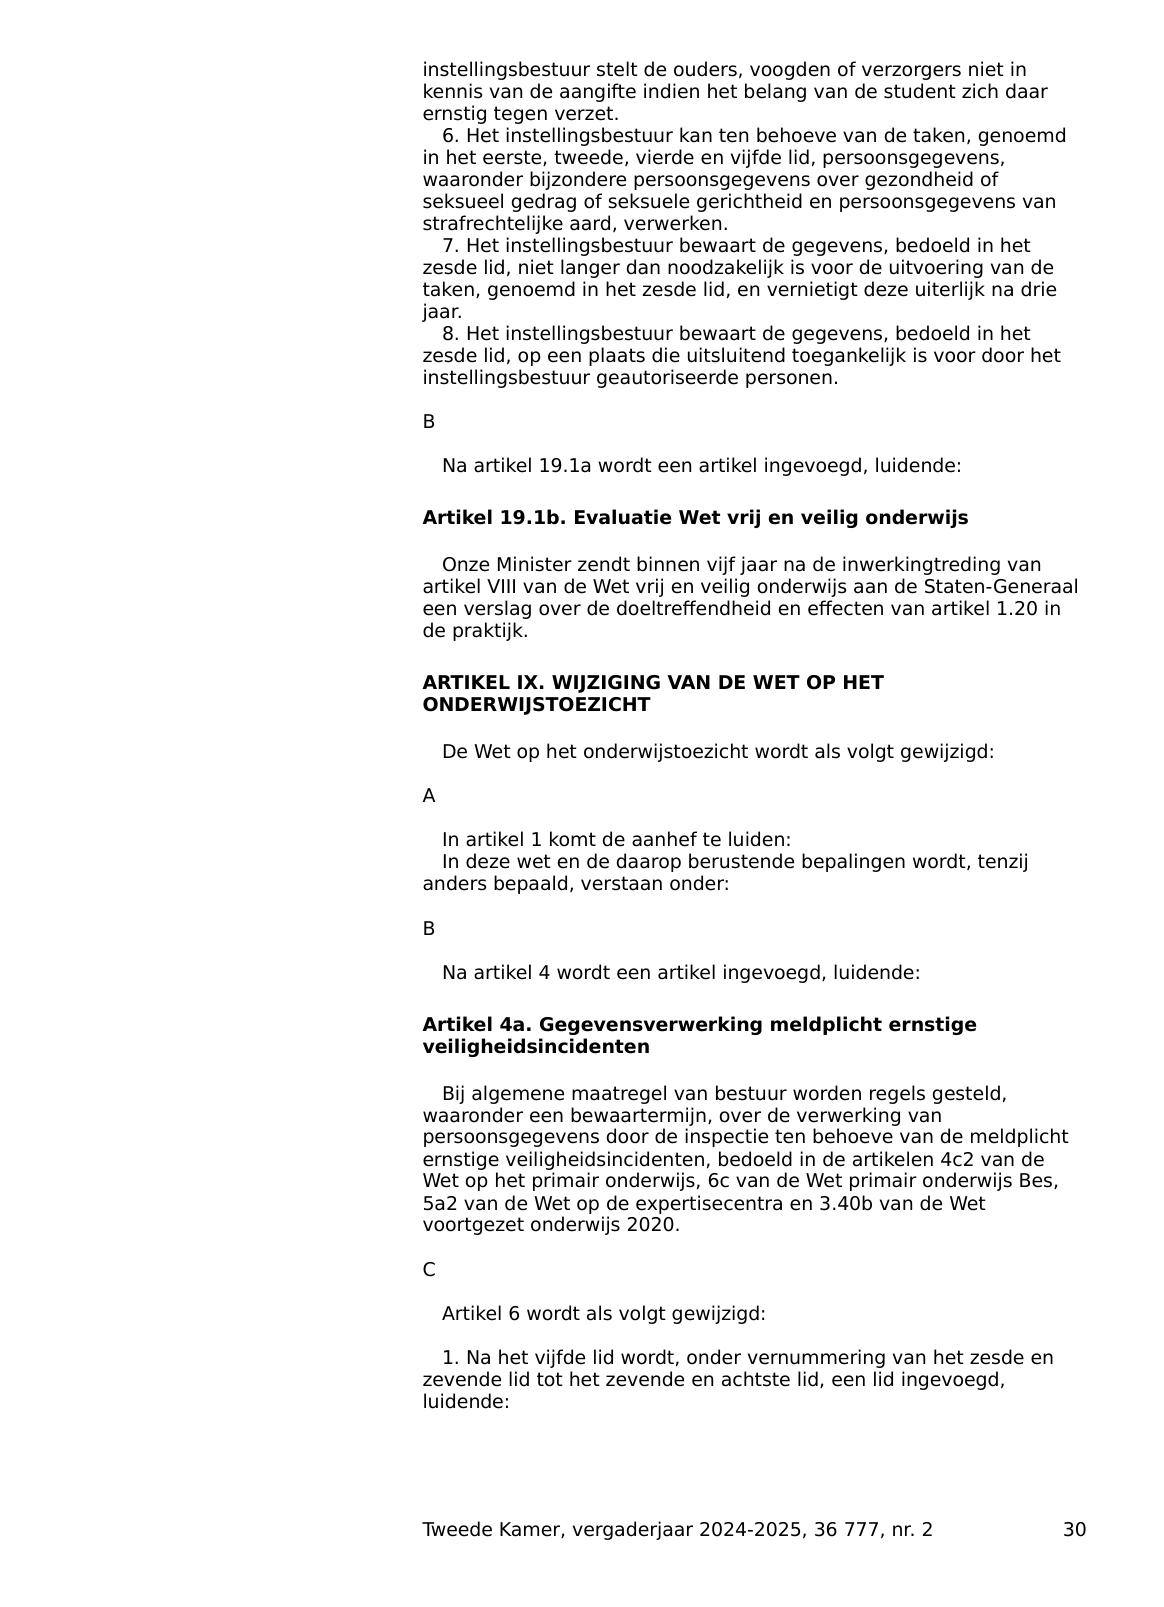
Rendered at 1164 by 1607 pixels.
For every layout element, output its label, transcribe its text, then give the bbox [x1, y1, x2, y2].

subtitle ARTIKEL IX. WIJZIGING VAN DE WET OP HET ONDERWIJSTOEZICHT [422, 672, 1087, 716]
text B [422, 917, 1087, 939]
text 7. Het instellingsbestuur bewaart de gegevens, bedoeld in het zesde lid, niet langer dan noodzakelijk is voor de uitvoering van de taken, genoemd in het zesde lid, en vernietigt deze uiterlijk na drie jaar. [422, 235, 1087, 323]
text 6. Het instellingsbestuur kan ten behoeve van de taken, genoemd in het eerste, tweede, vierde en vijfde lid, persoonsgegevens, waaronder bijzondere persoonsgegevens over gezondheid of seksueel gedrag of seksuele gerichtheid en persoonsgegevens van strafrechtelijke aard, verwerken. [422, 125, 1087, 235]
text Artikel 6 wordt als volgt gewijzigd: [422, 1303, 1087, 1325]
text Bij algemene maatregel van bestuur worden regels gesteld, waaronder een bewaartermijn, over de verwerking van persoonsgegevens door de inspectie ten behoeve van de meldplicht ernstige veiligheidsincidenten, bedoeld in de artikelen 4c2 van de Wet op het primair onderwijs, 6c van de Wet primair onderwijs Bes, 5a2 van de Wet op de expertisecentra en 3.40b van de Wet voortgezet onderwijs 2020. [422, 1082, 1087, 1236]
subtitle Artikel 4a. Gegevensverwerking meldplicht ernstige veiligheidsincidenten [422, 1013, 1087, 1057]
text A [422, 785, 1087, 807]
text C [422, 1258, 1087, 1281]
text Na artikel 4 wordt een artikel ingevoegd, luidende: [422, 962, 1087, 983]
text 1. Na het vijfde lid wordt, onder vernummering van het zesde en zevende lid tot het zevende en achtste lid, een lid ingevoegd, luidende: [422, 1347, 1087, 1413]
text De Wet op het onderwijstoezicht wordt als volgt gewijzigd: [422, 741, 1087, 763]
text Na artikel 19.1a wordt een artikel ingevoegd, luidende: [422, 455, 1087, 477]
text 8. Het instellingsbestuur bewaart de gegevens, bedoeld in het zesde lid, op een plaats die uitsluitend toegankelijk is voor door het instellingsbestuur geautoriseerde personen. [422, 323, 1087, 389]
text In deze wet en de daarop berustende bepalingen wordt, tenzij anders bepaald, verstaan onder: [422, 851, 1087, 895]
text Onze Minister zendt binnen vijf jaar na de inwerkingtreding van artikel VIII van de Wet vrij en veilig onderwijs aan de Staten-Generaal een verslag over de doeltreffendheid en effecten van artikel 1.20 in de praktijk. [422, 554, 1087, 642]
text instellingsbestuur stelt de ouders, voogden of verzorgers niet in kennis van de aangifte indien het belang van de student zich daar ernstig tegen verzet. [422, 59, 1087, 125]
subtitle Artikel 19.1b. Evaluatie Wet vrij en veilig onderwijs [422, 507, 1087, 529]
text In artikel 1 komt de aanhef te luiden: [422, 829, 1087, 851]
text B [422, 411, 1087, 433]
